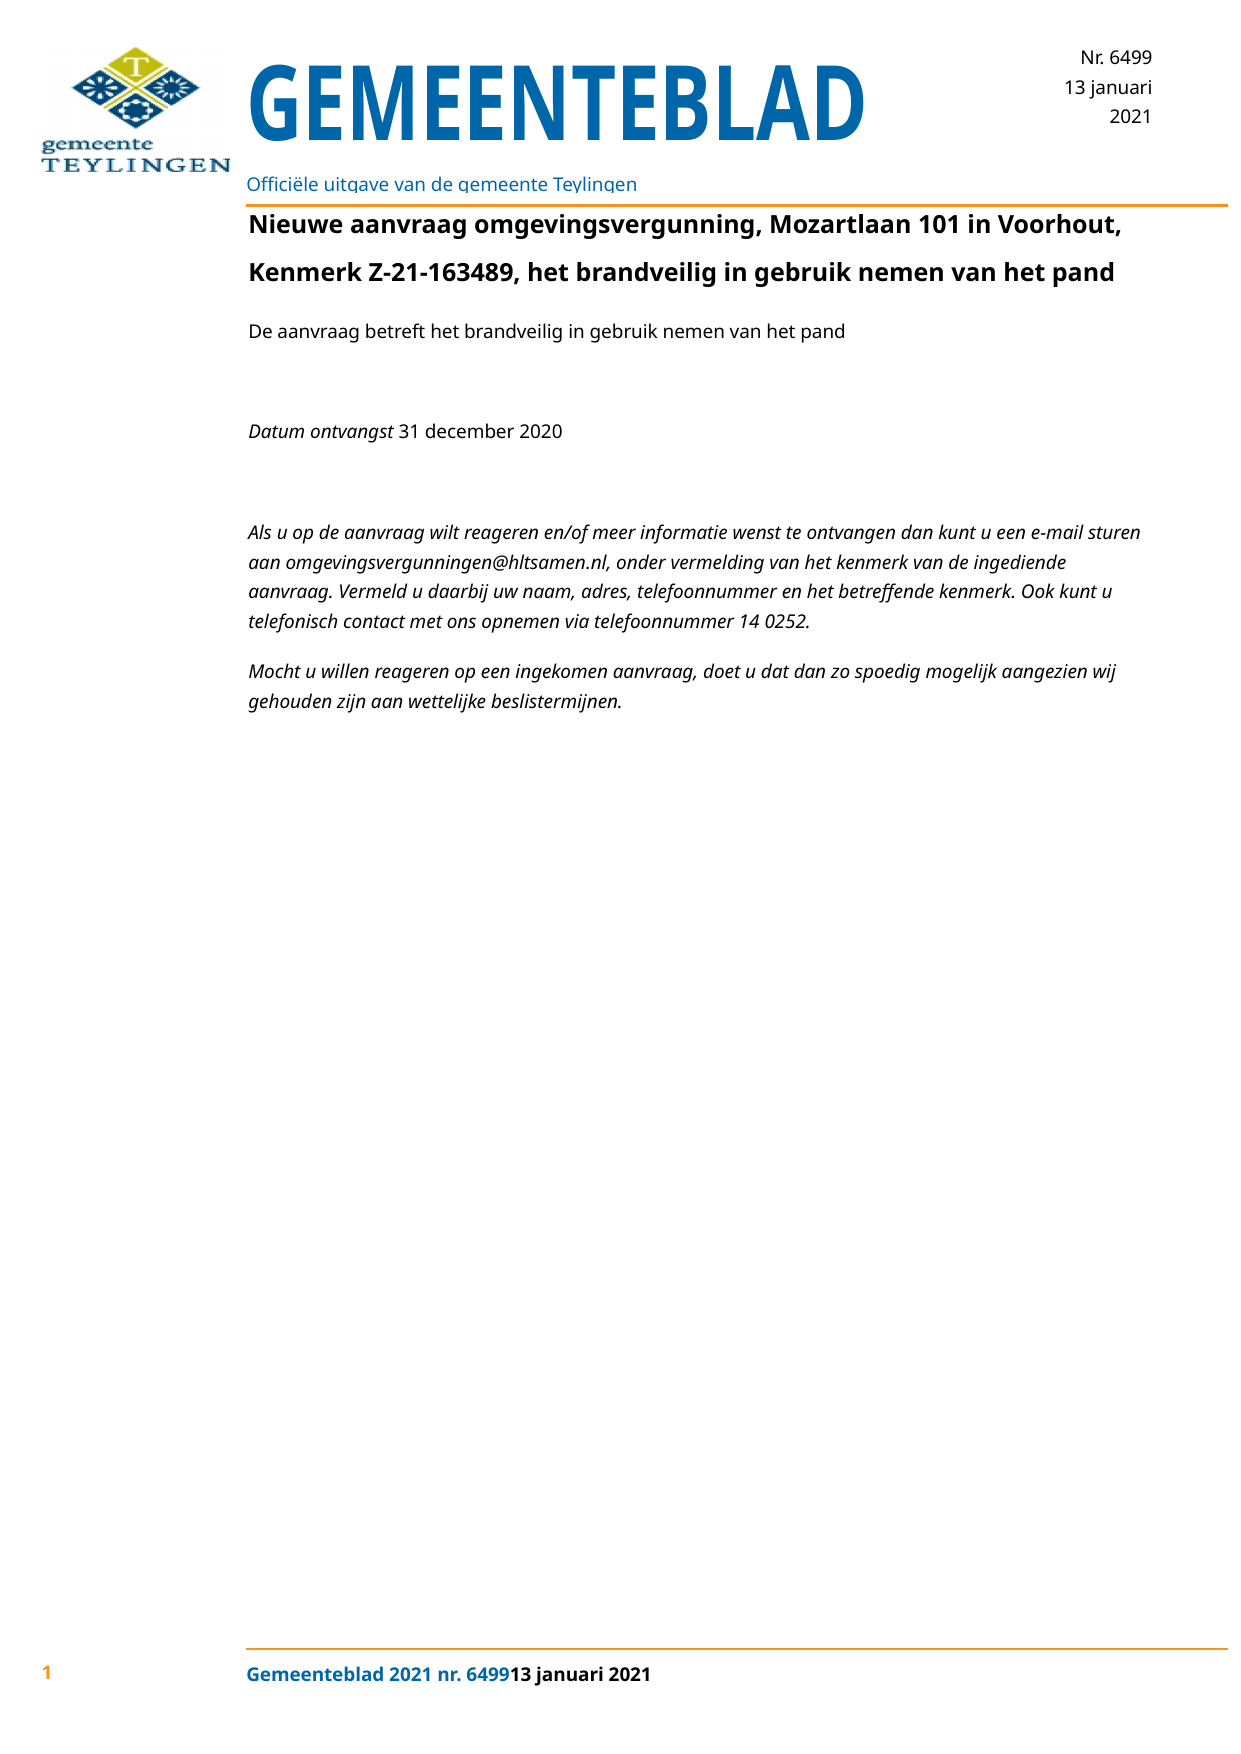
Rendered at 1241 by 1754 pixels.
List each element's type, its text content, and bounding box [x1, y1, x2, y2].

text Mocht u willen reageren op een ingekomen aanvraag, doet u dat dan zo spoedig mogelijk aangezien wij gehouden zijn aan wettelijke beslistermijnen. [248, 659, 1152, 714]
text Datum ontvangst 31 december 2020 [248, 419, 1152, 444]
picture [41, 47, 231, 172]
text De aanvraag betreft het brandveilig in gebruik nemen van het pand [248, 318, 1152, 344]
text Nieuwe aanvraag omgevingsvergunning, Mozartlaan 101 in Voorhout, Kenmerk Z-21-163489, het brandveilig in gebruik nemen van het pand [248, 207, 1152, 288]
text Als u op de aanvraag wilt reageren en/of meer informatie wenst te ontvangen dan kunt u een e-mail sturen aan omgevingsvergunningen@hltsamen.nl, onder vermelding van het kenmerk van de ingediende aanvraag. Vermeld u daarbij uw naam, adres, telefoonnummer en het betreffende kenmerk. Ook kunt u telefonisch contact met ons opnemen via telefoonnummer 14 0252. [248, 519, 1152, 634]
